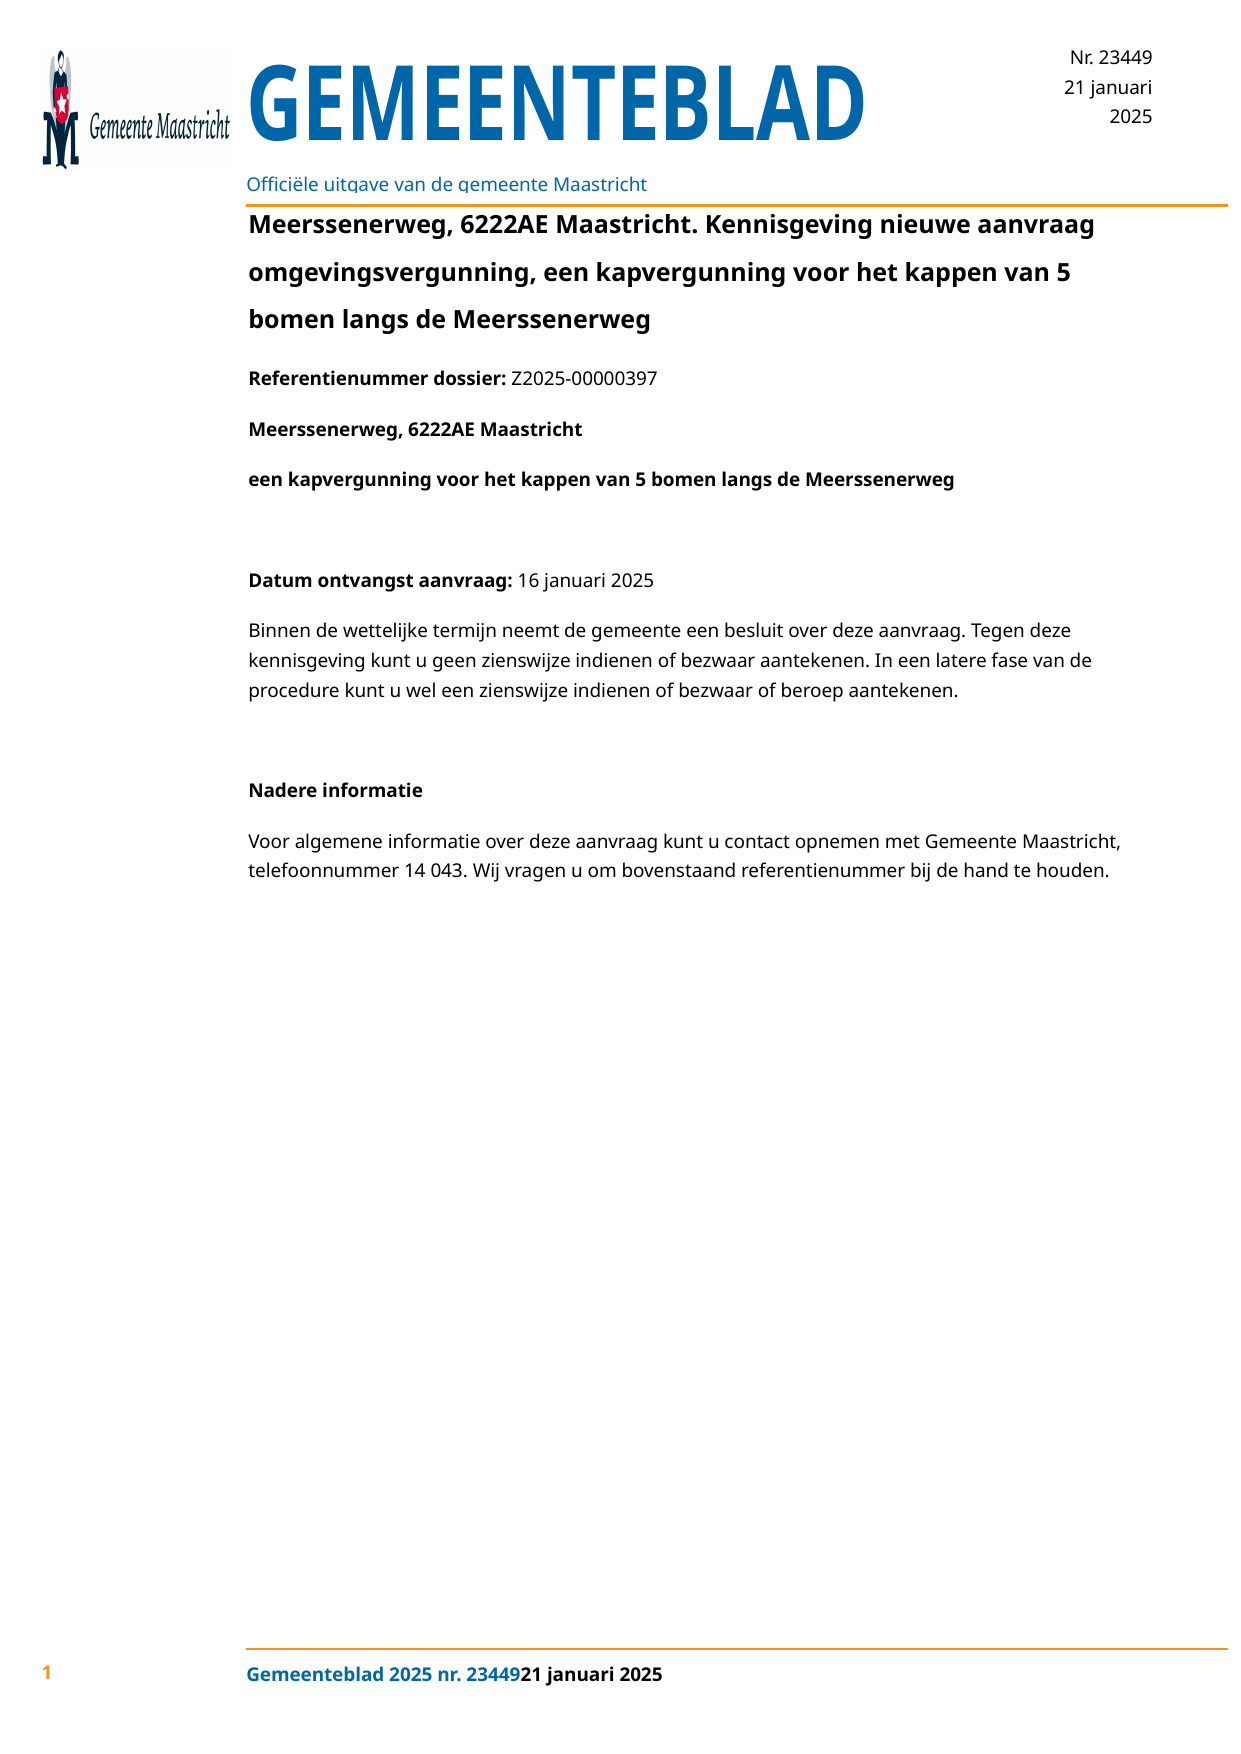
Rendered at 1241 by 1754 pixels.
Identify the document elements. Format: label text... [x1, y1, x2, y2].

text Voor algemene informatie over deze aanvraag kunt u contact opnemen met Gemeente Maastricht, telefoonnummer 14 043. Wij vragen u om bovenstaand referentienummer bij de hand te houden. [248, 828, 1152, 883]
text een kapvergunning voor het kappen van 5 bomen langs de Meerssenerweg [248, 466, 1152, 492]
text Nadere informatie [248, 778, 1152, 803]
picture [41, 47, 231, 172]
text Referentienummer dossier: Z2025-00000397 [248, 366, 1152, 391]
text Datum ontvangst aanvraag: 16 januari 2025 [248, 567, 1152, 593]
text Meerssenerweg, 6222AE Maastricht [248, 416, 1152, 442]
text Binnen de wettelijke termijn neemt de gemeente een besluit over deze aanvraag. Tegen deze kennisgeving kunt u geen zienswijze indienen of bezwaar aantekenen. In een latere fase van de procedure kunt u wel een zienswijze indienen of bezwaar of beroep aantekenen. [248, 618, 1152, 702]
text Meerssenerweg, 6222AE Maastricht. Kennisgeving nieuwe aanvraag omgevingsvergunning, een kapvergunning voor het kappen van 5 bomen langs de Meerssenerweg [248, 207, 1152, 336]
